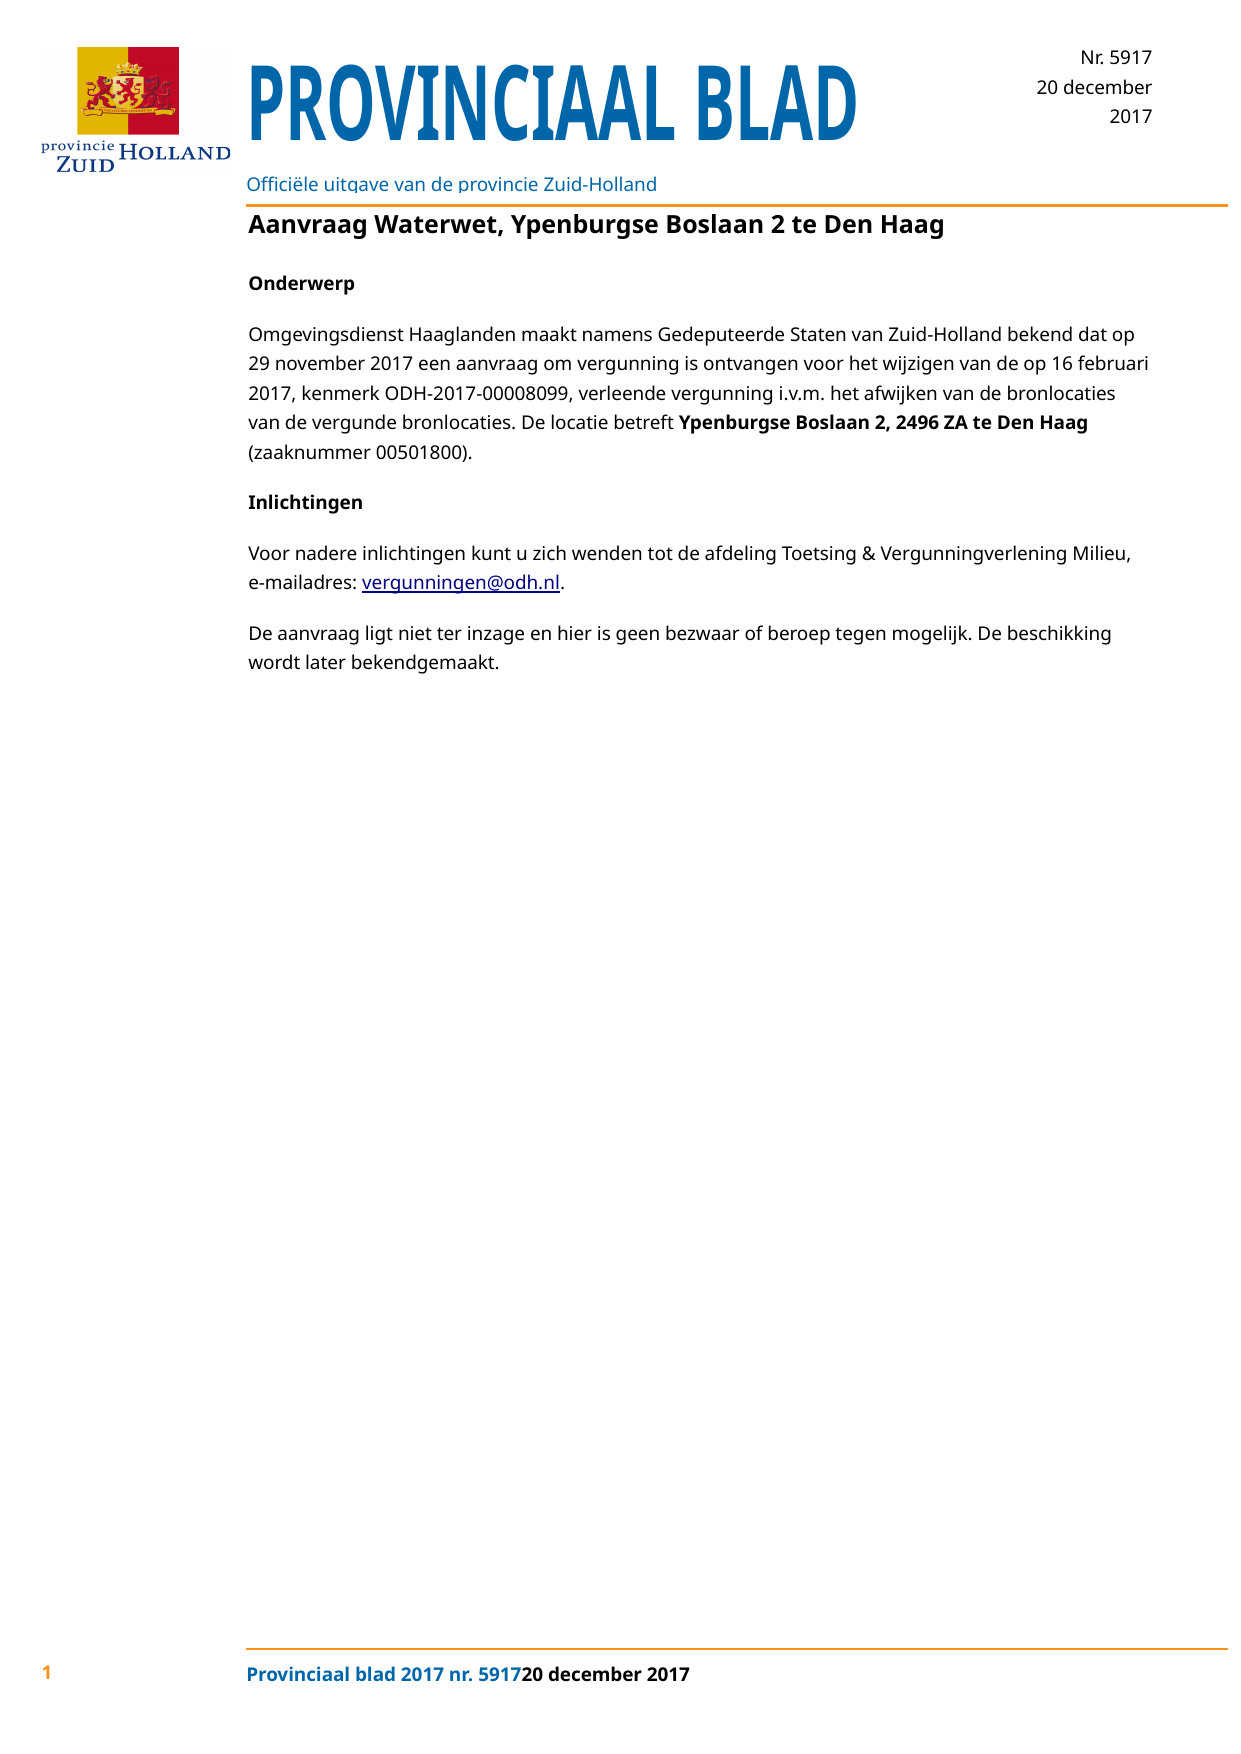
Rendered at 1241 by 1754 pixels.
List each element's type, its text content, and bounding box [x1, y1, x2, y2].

picture [41, 47, 231, 172]
text De aanvraag ligt niet ter inzage en hier is geen bezwaar of beroep tegen mogelijk. De beschikking wordt later bekendgemaakt. [248, 620, 1152, 675]
text Omgevingsdienst Haaglanden maakt namens Gedeputeerde Staten van Zuid-Holland bekend dat op 29 november 2017 een aanvraag om vergunning is ontvangen voor het wijzigen van de op 16 februari 2017, kenmerk ODH-2017-00008099, verleende vergunning i.v.m. het afwijken van de bronlocaties van de vergunde bronlocaties. De locatie betreft Ypenburgse Boslaan 2, 2496 ZA te Den Haag (zaaknummer 00501800). [248, 321, 1152, 465]
text Voor nadere inlichtingen kunt u zich wenden tot de afdeling Toetsing & Vergunningverlening Milieu, e-mailadres: vergunningen@odh.nl. [248, 540, 1152, 595]
text Inlichtingen [248, 489, 1152, 515]
text Aanvraag Waterwet, Ypenburgse Boslaan 2 te Den Haag [248, 207, 1152, 241]
text Onderwerp [248, 270, 1152, 296]
